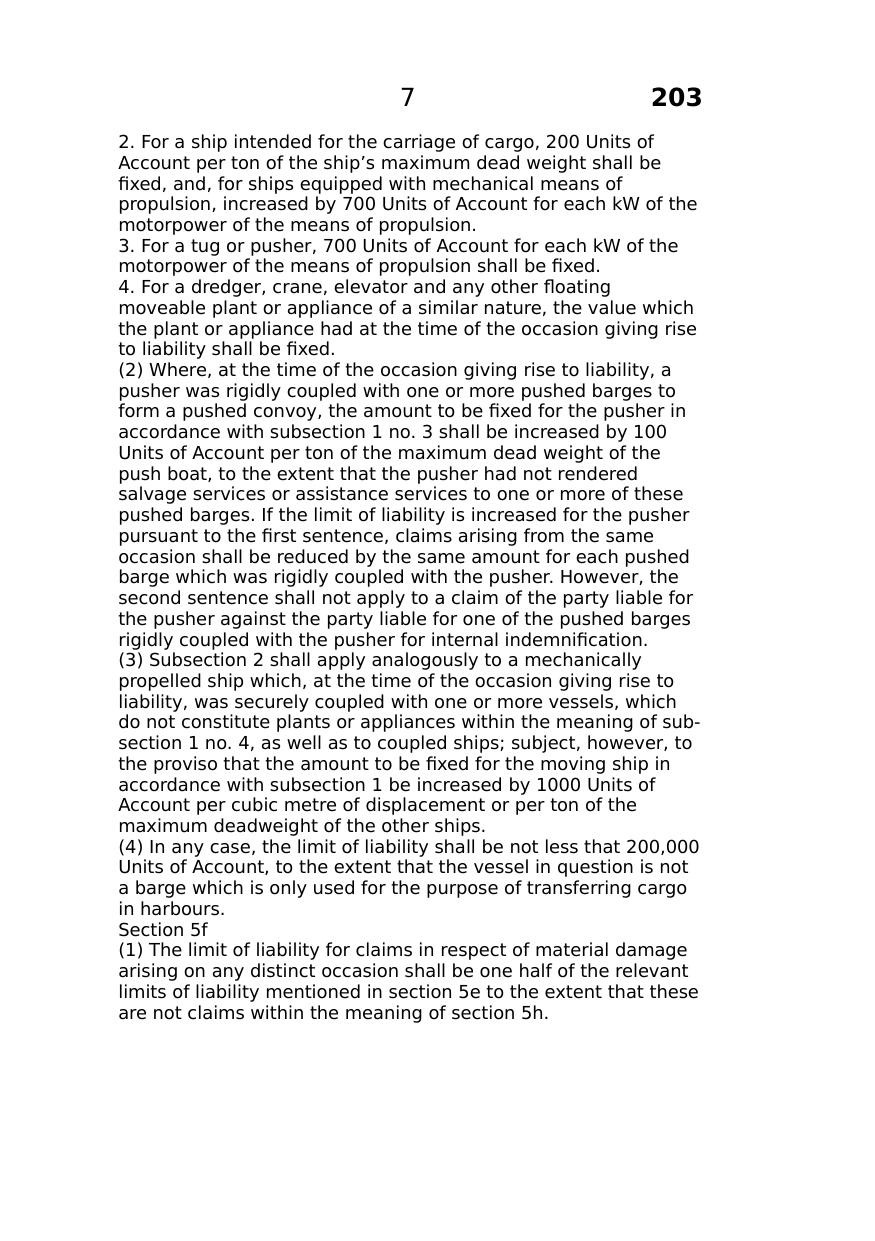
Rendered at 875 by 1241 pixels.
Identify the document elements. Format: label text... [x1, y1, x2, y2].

text (3) Subsection 2 shall apply analogously to a mechanically propelled ship which, at the time of the occasion giving rise to liability, was securely coupled with one or more vessels, which do not constitute plants or appliances within the meaning of sub-section 1 no. 4, as well as to coupled ships; subject, however, to the proviso that the amount to be fixed for the moving ship in accordance with subsection 1 be increased by 1000 Units of Account per cubic metre of displacement or per ton of the maximum deadweight of the other ships. [118, 650, 703, 837]
text Section 5f [118, 919, 703, 940]
text (4) In any case, the limit of liability shall be not less that 200,000 Units of Account, to the extent that the vessel in question is not a barge which is only used for the purpose of transferring cargo in harbours. [118, 837, 703, 919]
text 2. For a ship intended for the carriage of cargo, 200 Units of Account per ton of the ship’s maximum dead weight shall be fixed, and, for ships equipped with mechanical means of propulsion, increased by 700 Units of Account for each kW of the motorpower of the means of propulsion. [118, 132, 703, 236]
text (1) The limit of liability for claims in respect of material damage arising on any distinct occasion shall be one half of the relevant limits of liability mentioned in section 5e to the extent that these are not claims within the meaning of section 5h. [118, 940, 703, 1023]
text 4. For a dredger, crane, elevator and any other floating moveable plant or appliance of a similar nature, the value which the plant or appliance had at the time of the occasion giving rise to liability shall be fixed. [118, 277, 703, 360]
text 3. For a tug or pusher, 700 Units of Account for each kW of the motorpower of the means of propulsion shall be fixed. [118, 236, 703, 277]
text (2) Where, at the time of the occasion giving rise to liability, a pusher was rigidly coupled with one or more pushed barges to form a pushed convoy, the amount to be fixed for the pusher in accordance with subsection 1 no. 3 shall be increased by 100 Units of Account per ton of the maximum dead weight of the push boat, to the extent that the pusher had not rendered salvage services or assistance services to one or more of these pushed barges. If the limit of liability is increased for the pusher pursuant to the first sentence, claims arising from the same occasion shall be reduced by the same amount for each pushed barge which was rigidly coupled with the pusher. However, the second sentence shall not apply to a claim of the party liable for the pusher against the party liable for one of the pushed barges rigidly coupled with the pusher for internal indemnification. [118, 360, 703, 650]
